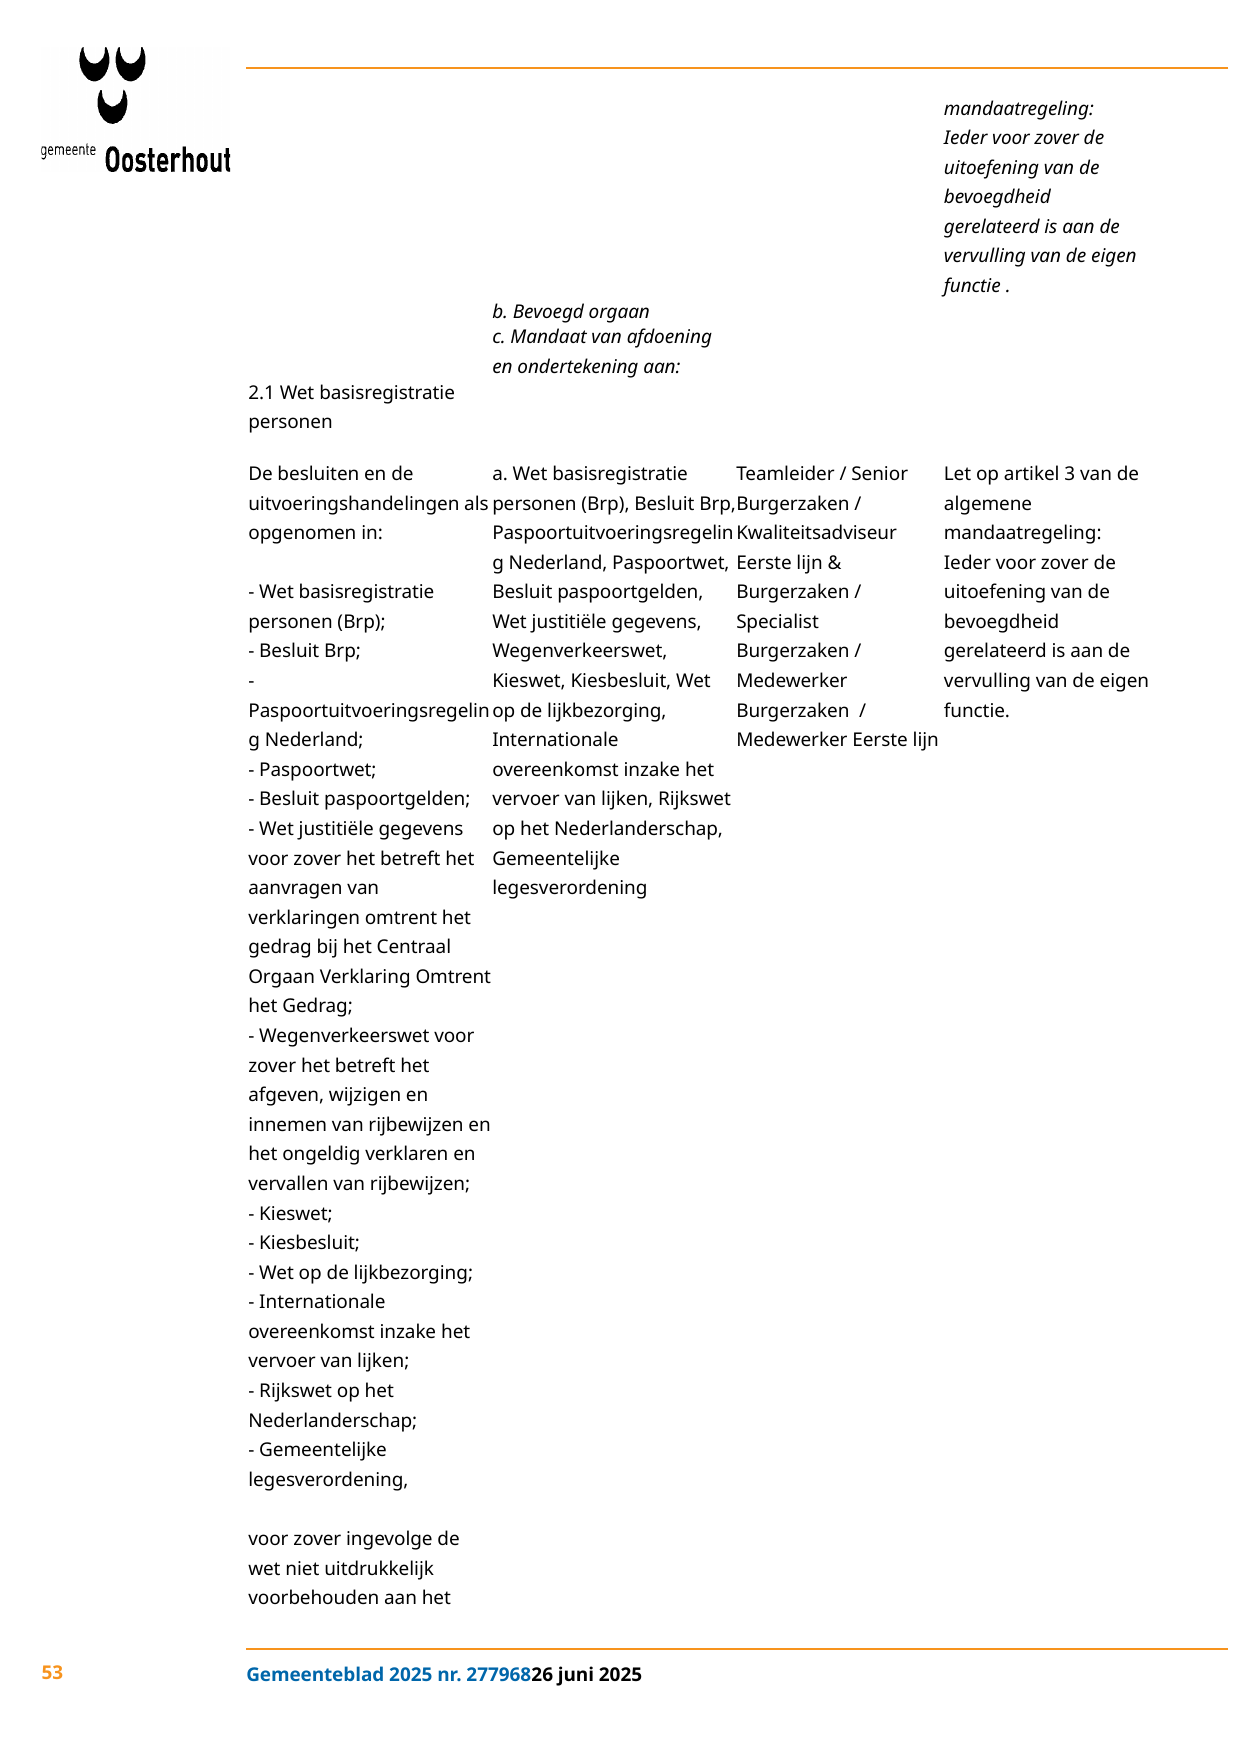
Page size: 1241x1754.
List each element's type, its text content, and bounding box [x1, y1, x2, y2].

picture [41, 47, 231, 172]
table_cell [944, 324, 1152, 379]
table_cell [736, 324, 944, 379]
table_cell [736, 298, 944, 324]
table_cell Let op artikel 3 van de algemene mandaatregeling: Ieder voor zover de uitoefening van de bevoegdheid gerelateerd is aan de vervulling van de eigen functie. [944, 460, 1152, 1610]
table_cell [944, 434, 1152, 460]
table_cell Teamleider / Senior Burgerzaken / Kwaliteitsadviseur Eerste lijn & Burgerzaken / Specialist Burgerzaken / Medewerker Burgerzaken / Medewerker Eerste lijn [736, 460, 944, 1610]
table_cell [736, 95, 944, 298]
table_cell [944, 379, 1152, 434]
table_cell c. Mandaat van afdoening en ondertekening aan: [492, 324, 736, 379]
table_cell 2.1 Wet basisregistratie personen [248, 379, 492, 434]
table_cell a. Wet basisregistratie personen (Brp), Besluit Brp, Paspoortuitvoeringsregeling Nederland, Paspoortwet, Besluit paspoortgelden, Wet justitiële gegevens, Wegenverkeerswet, Kieswet, Kiesbesluit, Wet op de lijkbezorging, Internationale overeenkomst inzake het vervoer van lijken, Rijkswet op het Nederlanderschap, Gemeentelijke legesverordening [492, 460, 736, 1610]
table_cell [492, 434, 736, 460]
table_cell [248, 324, 492, 379]
table_cell [944, 298, 1152, 324]
table_cell [736, 434, 944, 460]
table_cell b. Bevoegd orgaan [492, 298, 736, 324]
table_cell [492, 379, 736, 434]
table_cell [736, 379, 944, 434]
table_cell [248, 298, 492, 324]
table_cell [492, 95, 736, 298]
table_cell [248, 434, 492, 460]
table_cell De besluiten en de uitvoeringshandelingen als opgenomen in: - Wet basisregistratie personen (Brp); - Besluit Brp; - Paspoortuitvoeringsregeling Nederland; - Paspoortwet; - Besluit paspoortgelden; - Wet justitiële gegevens voor zover het betreft het aanvragen van verklaringen omtrent het gedrag bij het Centraal Orgaan Verklaring Omtrent het Gedrag; - Wegenverkeerswet voor zover het betreft het afgeven, wijzigen en innemen van rijbewijzen en het ongeldig verklaren en vervallen van rijbewijzen; - Kieswet; - Kiesbesluit; - Wet op de lijkbezorging; - Internationale overeenkomst inzake het vervoer van lijken; - Rijkswet op het Nederlanderschap; - Gemeentelijke legesverordening, voor zover ingevolge de wet niet uitdrukkelijk voorbehouden aan het [248, 460, 492, 1610]
table_cell mandaatregeling: Ieder voor zover de uitoefening van de bevoegdheid gerelateerd is aan de vervulling van de eigen functie . [944, 95, 1152, 298]
table_cell [248, 95, 492, 298]
